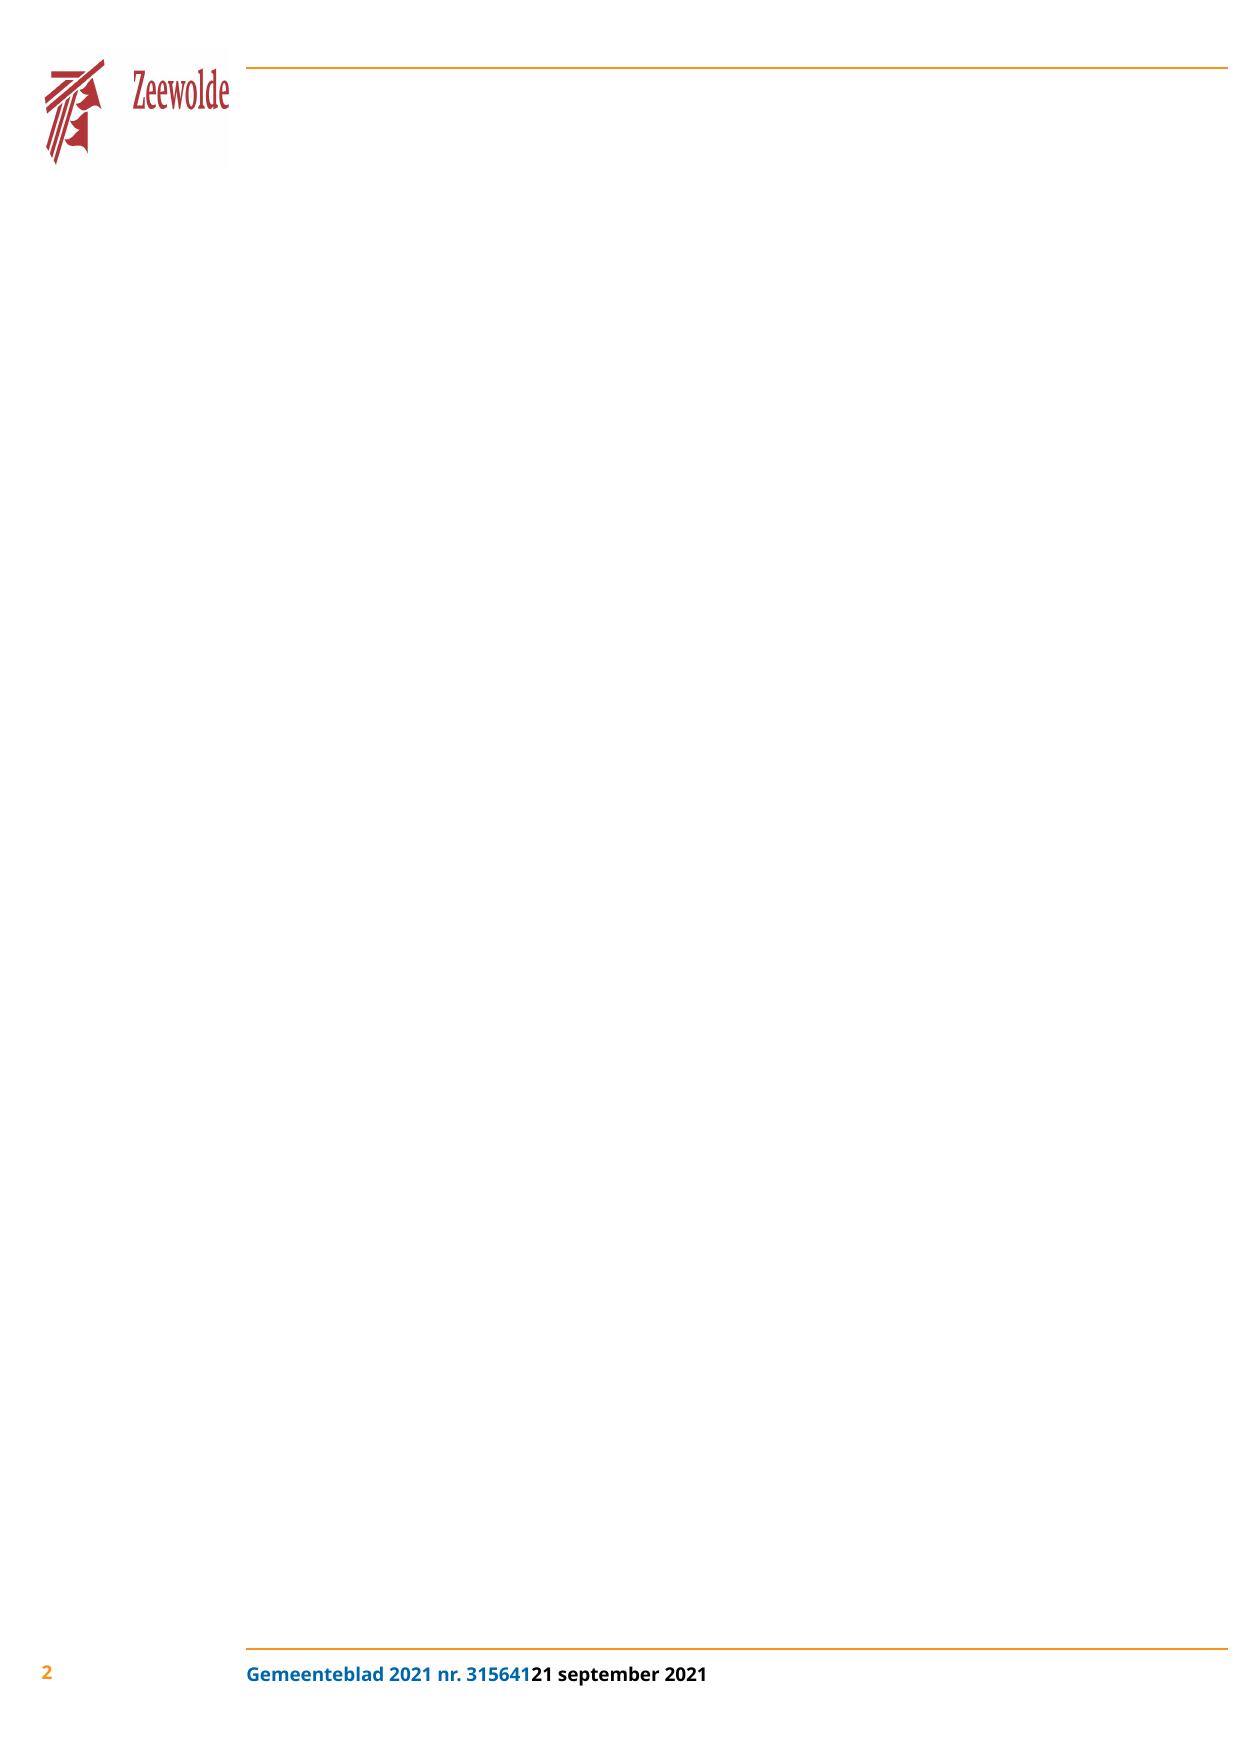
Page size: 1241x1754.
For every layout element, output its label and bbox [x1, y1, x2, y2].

picture [41, 47, 231, 172]
